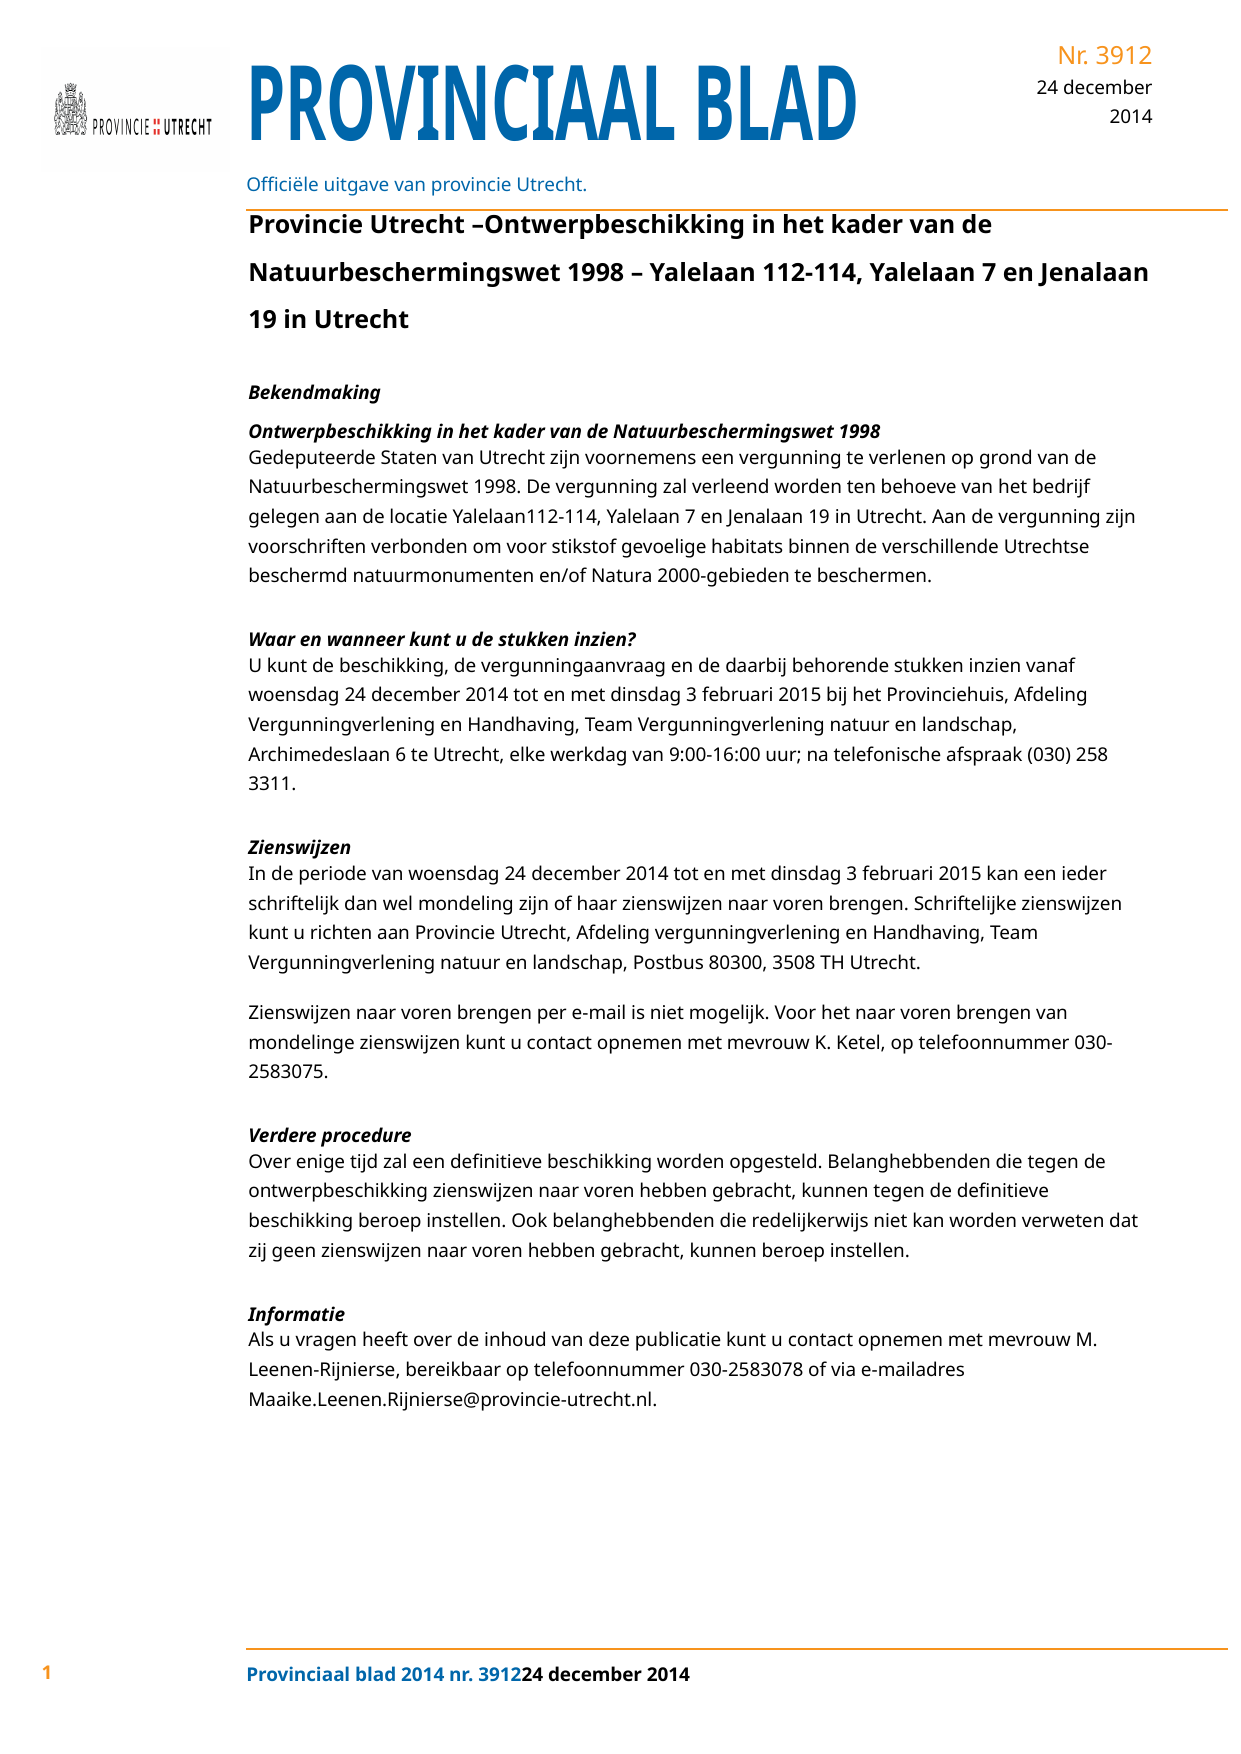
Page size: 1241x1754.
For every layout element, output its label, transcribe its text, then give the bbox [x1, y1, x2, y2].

text Gedeputeerde Staten van Utrecht zijn voornemens een vergunning te verlenen op grond van de Natuurbeschermingswet 1998. De vergunning zal verleend worden ten behoeve van het bedrijf gelegen aan de locatie Yalelaan112-114, Yalelaan 7 en Jenalaan 19 in Utrecht. Aan de vergunning zijn voorschriften verbonden om voor stikstof gevoelige habitats binnen de verschillende Utrechtse beschermd natuurmonumenten en/of Natura 2000-gebieden te beschermen. [248, 444, 1152, 588]
text Ontwerpbeschikking in het kader van de Natuurbeschermingswet 1998 [248, 418, 1152, 444]
text In de periode van woensdag 24 december 2014 tot en met dinsdag 3 februari 2015 kan een ieder schriftelijk dan wel mondeling zijn of haar zienswijzen naar voren brengen. Schriftelijke zienswijzen kunt u richten aan Provincie Utrecht, Afdeling vergunningverlening en Handhaving, Team Vergunningverlening natuur en landschap, Postbus 80300, 3508 TH Utrecht. [248, 860, 1152, 974]
text Informatie [248, 1301, 1152, 1327]
text Verdere procedure [248, 1122, 1152, 1148]
text Provincie Utrecht –Ontwerpbeschikking in het kader van de Natuurbeschermingswet 1998 – Yalelaan 112-114, Yalelaan 7 en Jenalaan 19 in Utrecht [248, 211, 1152, 336]
text Over enige tijd zal een definitieve beschikking worden opgesteld. Belanghebbenden die tegen de ontwerpbeschikking zienswijzen naar voren hebben gebracht, kunnen tegen de definitieve beschikking beroep instellen. Ook belanghebbenden die redelijkerwijs niet kan worden verweten dat zij geen zienswijzen naar voren hebben gebracht, kunnen beroep instellen. [248, 1148, 1152, 1263]
text Waar en wanneer kunt u de stukken inzien? [248, 626, 1152, 652]
text Als u vragen heeft over de inhoud van deze publicatie kunt u contact opnemen met mevrouw M. Leenen-Rijnierse, bereikbaar op telefoonnummer 030-2583078 of via e-mailadres Maaike.Leenen.Rijnierse@provincie-utrecht.nl. [248, 1327, 1152, 1411]
text Bekendmaking [248, 379, 1152, 405]
text Zienswijzen naar voren brengen per e-mail is niet mogelijk. Voor het naar voren brengen van mondelinge zienswijzen kunt u contact opnemen met mevrouw K. Ketel, op telefoonnummer 030-2583075. [248, 999, 1152, 1084]
picture [41, 47, 231, 172]
text Zienswijzen [248, 834, 1152, 860]
text U kunt de beschikking, de vergunningaanvraag en de daarbij behorende stukken inzien vanaf woensdag 24 december 2014 tot en met dinsdag 3 februari 2015 bij het Provinciehuis, Afdeling Vergunningverlening en Handhaving, Team Vergunningverlening natuur en landschap, Archimedeslaan 6 te Utrecht, elke werkdag van 9:00-16:00 uur; na telefonische afspraak (030) 258 3311. [248, 652, 1152, 796]
